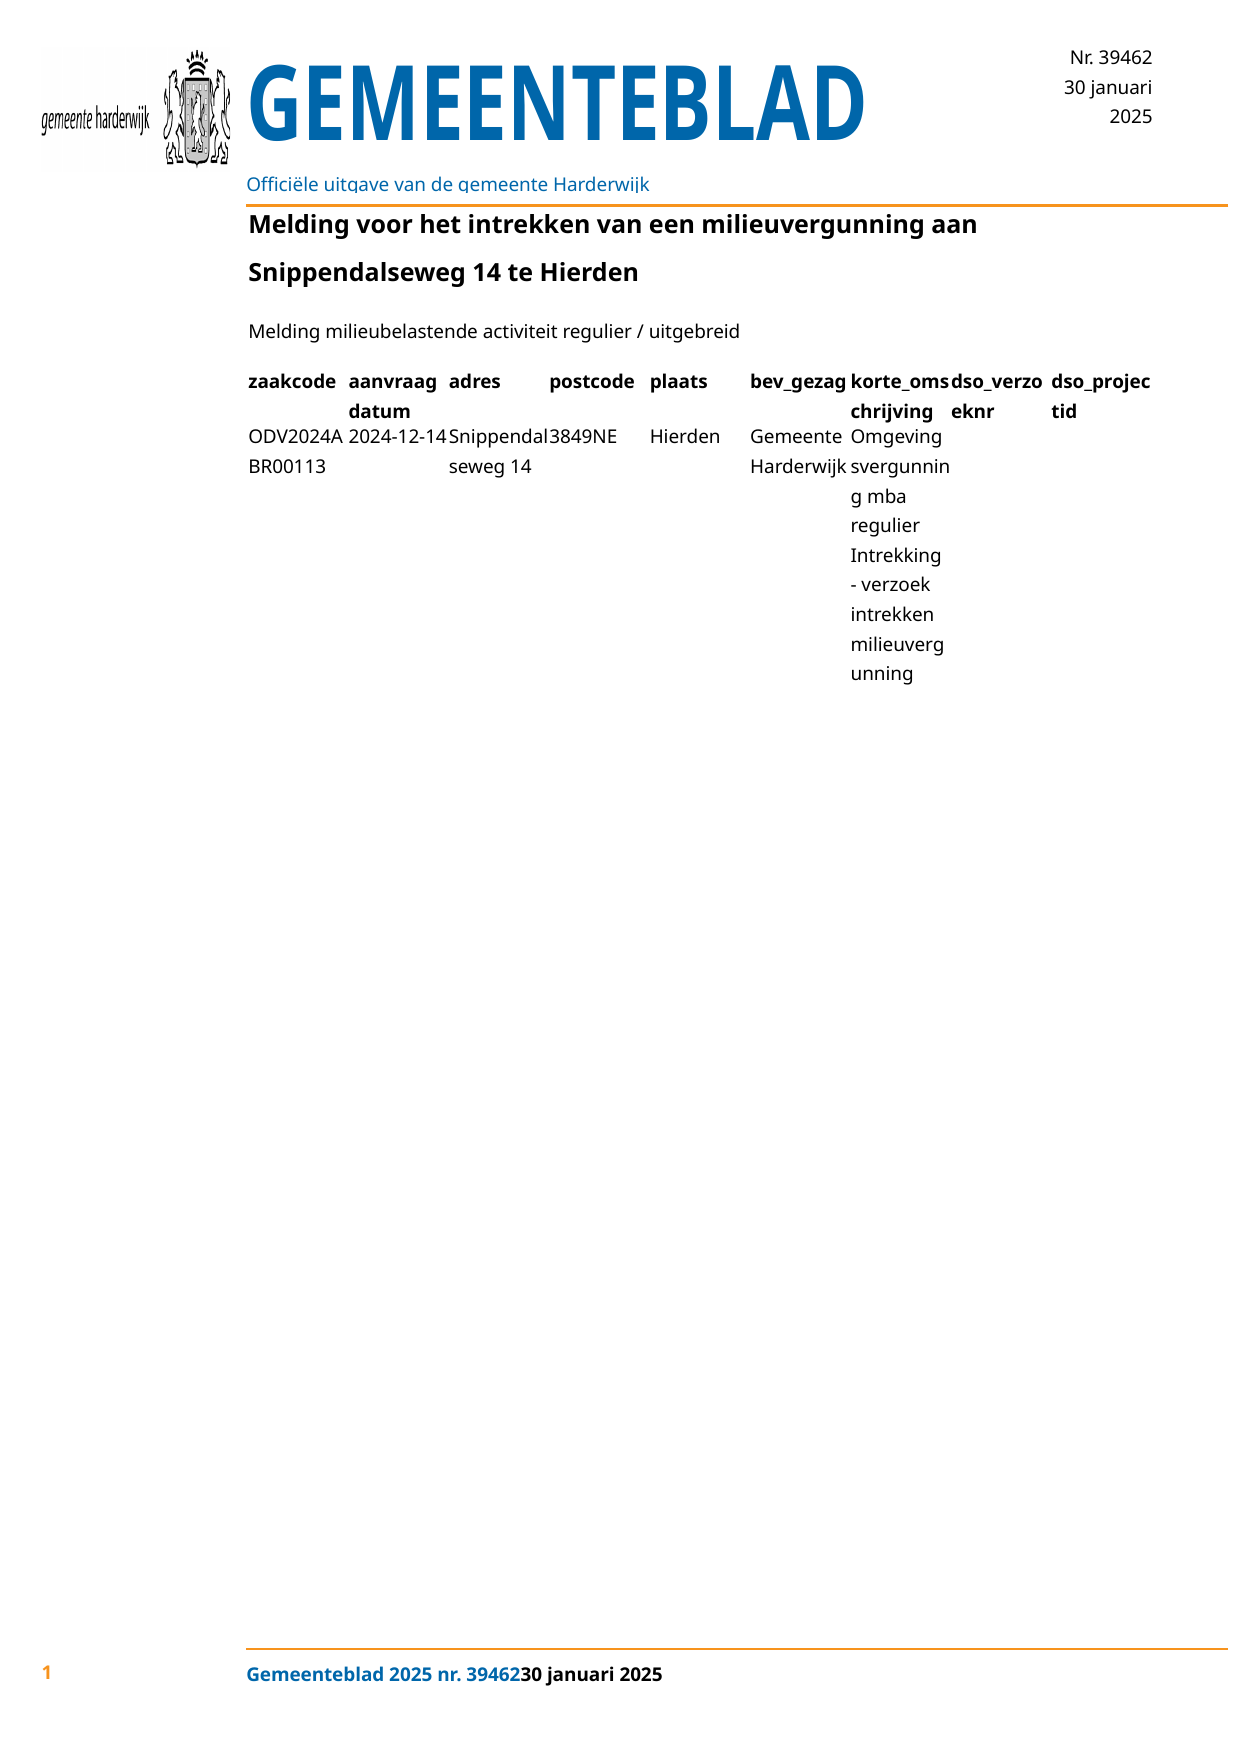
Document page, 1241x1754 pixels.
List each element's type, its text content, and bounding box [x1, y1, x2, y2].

picture [41, 47, 231, 172]
table_cell Hierden [650, 424, 750, 686]
table_cell Snippendalseweg 14 [449, 424, 549, 686]
table_cell Gemeente Harderwijk [750, 424, 850, 686]
table_cell 3849NE [549, 424, 649, 686]
table_cell ODV2024ABR00113 [248, 424, 348, 686]
table_header postcode [549, 369, 649, 424]
table_cell [1051, 424, 1152, 686]
table_header bev_gezag [750, 369, 850, 424]
text Melding milieubelastende activiteit regulier / uitgebreid [248, 318, 1152, 344]
text Melding voor het intrekken van een milieuvergunning aan Snippendalseweg 14 te Hierden [248, 207, 1152, 288]
table_header plaats [650, 369, 750, 424]
table_header zaakcode [248, 369, 348, 424]
table_header dso_projectid [1051, 369, 1152, 424]
table_header dso_verzoeknr [951, 369, 1051, 424]
table_cell 2024-12-14 [348, 424, 449, 686]
table_header aanvraagdatum [348, 369, 449, 424]
table_header adres [449, 369, 549, 424]
table_cell Omgevingsvergunning mba regulier Intrekking - verzoek intrekken milieuvergunning [850, 424, 951, 686]
table_header korte_omschrijving [850, 369, 951, 424]
table_cell [951, 424, 1051, 686]
